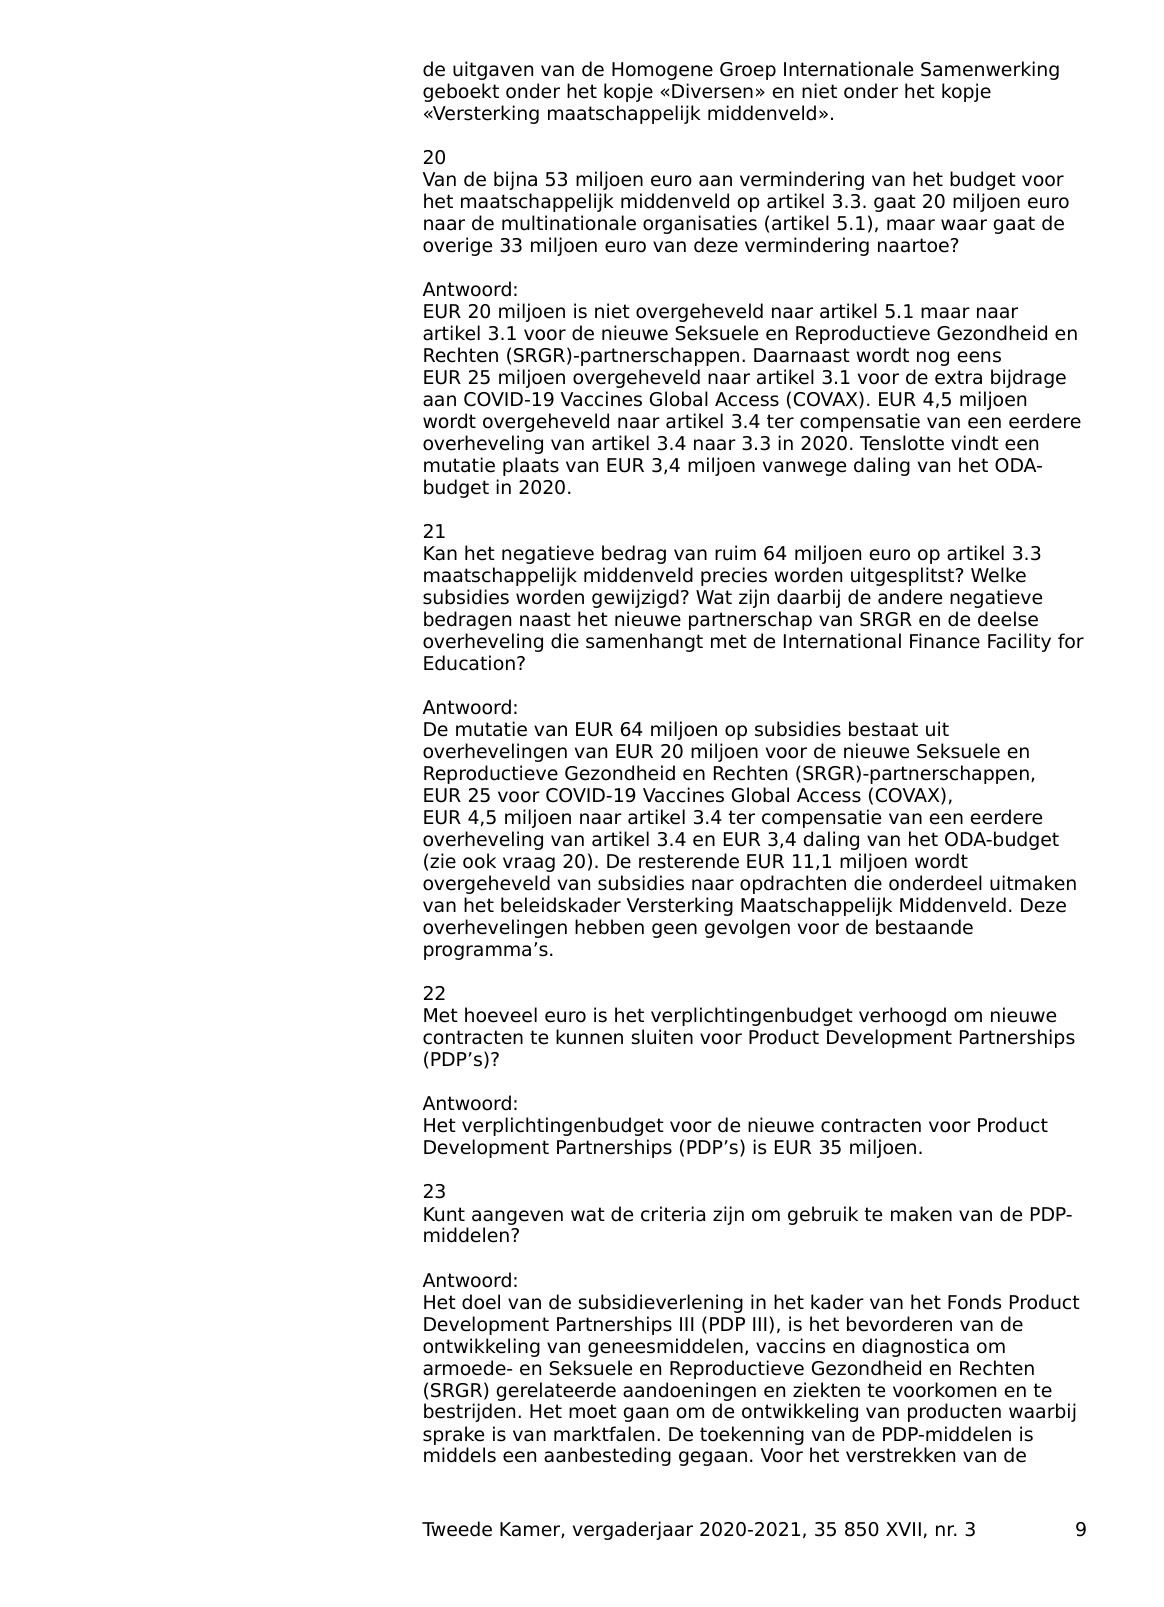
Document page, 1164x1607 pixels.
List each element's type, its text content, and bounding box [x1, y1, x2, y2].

text Van de bijna 53 miljoen euro aan vermindering van het budget voor het maatschappelijk middenveld op artikel 3.3. gaat 20 miljoen euro naar de multinationale organisaties (artikel 5.1), maar waar gaat de overige 33 miljoen euro van deze vermindering naartoe? [422, 169, 1087, 257]
text De mutatie van EUR 64 miljoen op subsidies bestaat uit overhevelingen van EUR 20 miljoen voor de nieuwe Seksuele en Reproductieve Gezondheid en Rechten (SRGR)-partnerschappen, EUR 25 voor COVID-19 Vaccines Global Access (COVAX), EUR 4,5 miljoen naar artikel 3.4 ter compensatie van een eerdere overheveling van artikel 3.4 en EUR 3,4 daling van het ODA-budget (zie ook vraag 20). De resterende EUR 11,1 miljoen wordt overgeheveld van subsidies naar opdrachten die onderdeel uitmaken van het beleidskader Versterking Maatschappelijk Middenveld. Deze overhevelingen hebben geen gevolgen voor de bestaande programma’s. [422, 719, 1087, 961]
text 23 [422, 1181, 1087, 1203]
text 20 [422, 147, 1087, 169]
text Met hoeveel euro is het verplichtingenbudget verhoogd om nieuwe contracten te kunnen sluiten voor Product Development Partnerships (PDP’s)? [422, 1005, 1087, 1071]
text Kunt aangeven wat de criteria zijn om gebruik te maken van de PDP-middelen? [422, 1203, 1087, 1247]
text 22 [422, 983, 1087, 1005]
text Het verplichtingenbudget voor de nieuwe contracten voor Product Development Partnerships (PDP’s) is EUR 35 miljoen. [422, 1115, 1087, 1159]
text 21 [422, 521, 1087, 543]
text Antwoord: [422, 279, 1087, 301]
text EUR 20 miljoen is niet overgeheveld naar artikel 5.1 maar naar artikel 3.1 voor de nieuwe Seksuele en Reproductieve Gezondheid en Rechten (SRGR)-partnerschappen. Daarnaast wordt nog eens EUR 25 miljoen overgeheveld naar artikel 3.1 voor de extra bijdrage aan COVID-19 Vaccines Global Access (COVAX). EUR 4,5 miljoen wordt overgeheveld naar artikel 3.4 ter compensatie van een eerdere overheveling van artikel 3.4 naar 3.3 in 2020. Tenslotte vindt een mutatie plaats van EUR 3,4 miljoen vanwege daling van het ODA-budget in 2020. [422, 301, 1087, 499]
text Antwoord: [422, 1269, 1087, 1292]
text Het doel van de subsidieverlening in het kader van het Fonds Product Development Partnerships III (PDP III), is het bevorderen van de ontwikkeling van geneesmiddelen, vaccins en diagnostica om armoede- en Seksuele en Reproductieve Gezondheid en Rechten (SRGR) gerelateerde aandoeningen en ziekten te voorkomen en te bestrijden. Het moet gaan om de ontwikkeling van producten waarbij sprake is van marktfalen. De toekenning van de PDP-middelen is middels een aanbesteding gegaan. Voor het verstrekken van de [422, 1292, 1087, 1467]
text Kan het negatieve bedrag van ruim 64 miljoen euro op artikel 3.3 maatschappelijk middenveld precies worden uitgesplitst? Welke subsidies worden gewijzigd? Wat zijn daarbij de andere negatieve bedragen naast het nieuwe partnerschap van SRGR en de deelse overheveling die samenhangt met de International Finance Facility for Education? [422, 543, 1087, 675]
text de uitgaven van de Homogene Groep Internationale Samenwerking geboekt onder het kopje «Diversen» en niet onder het kopje «Versterking maatschappelijk middenveld». [422, 59, 1087, 125]
text Antwoord: [422, 697, 1087, 719]
text Antwoord: [422, 1093, 1087, 1115]
